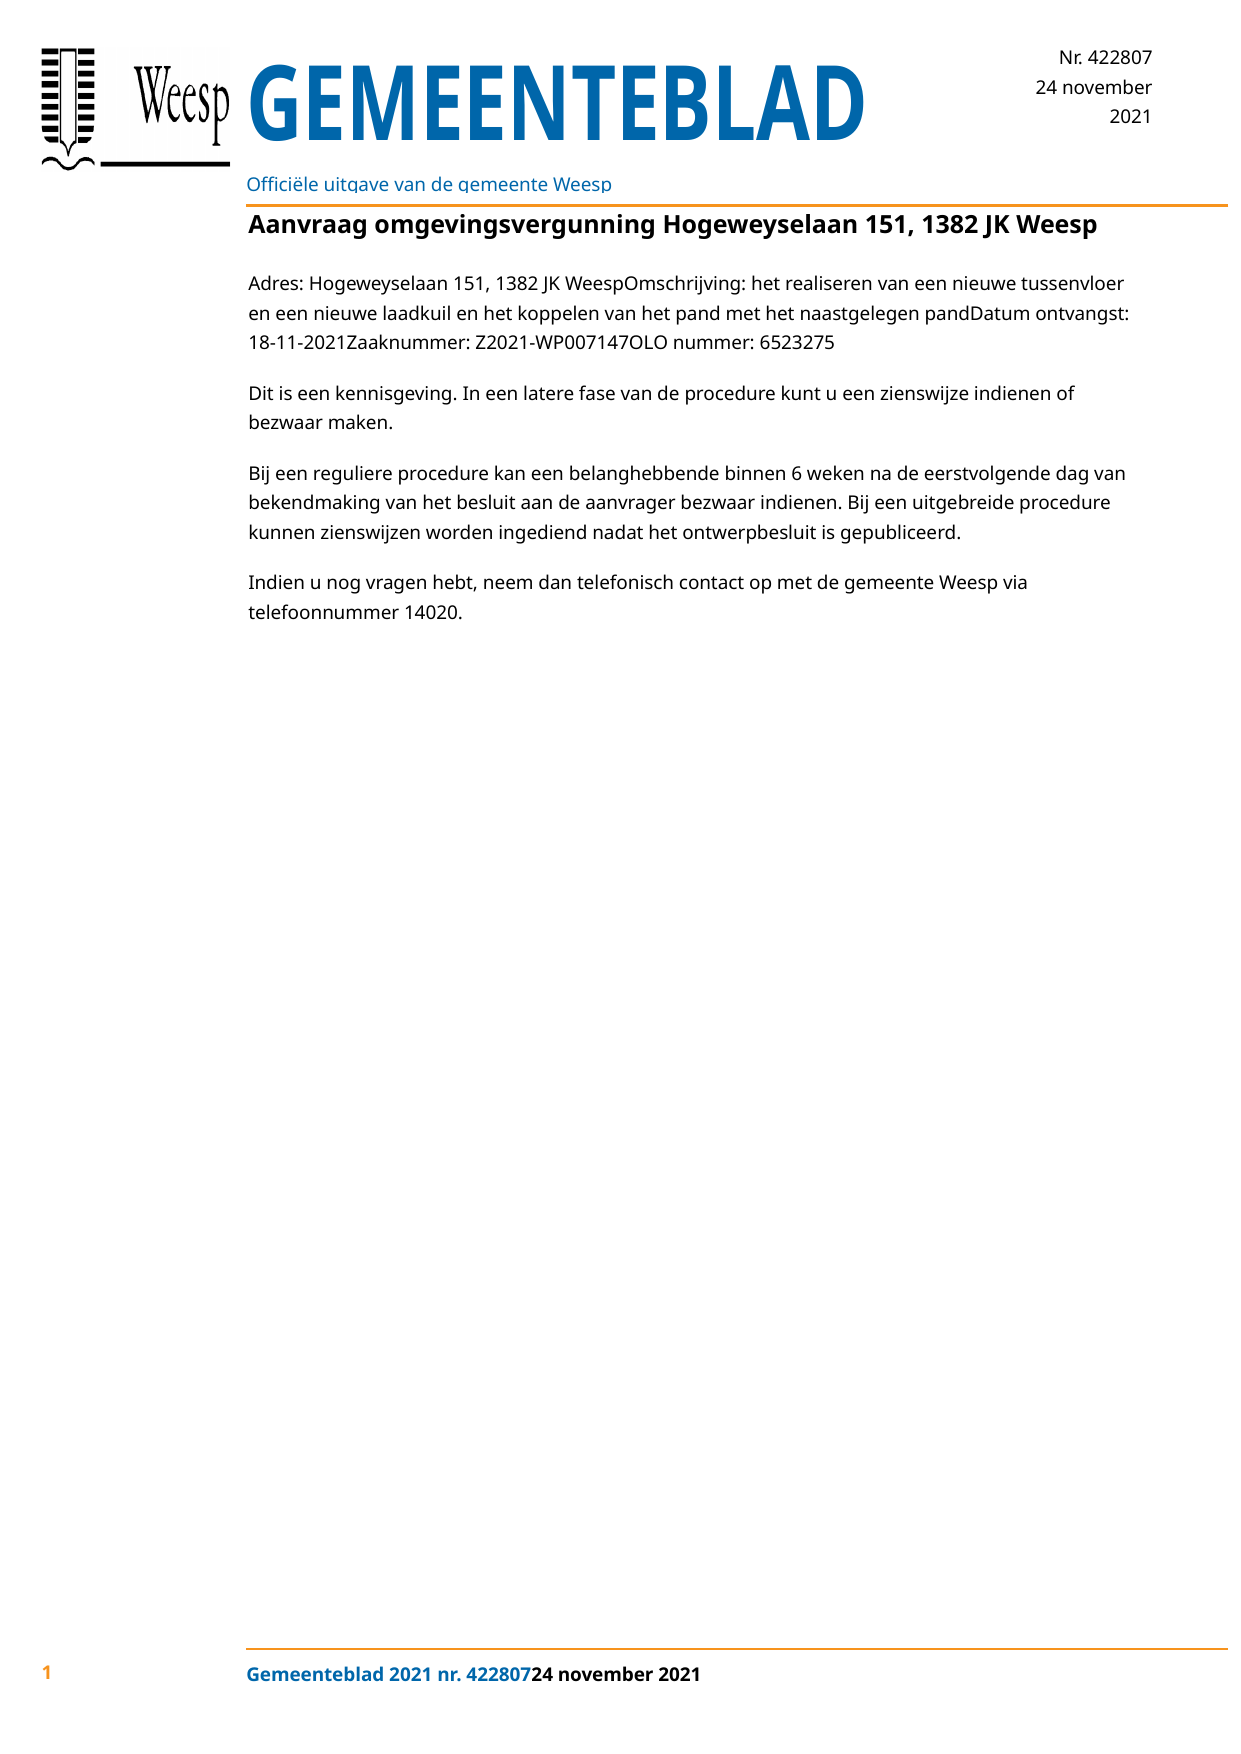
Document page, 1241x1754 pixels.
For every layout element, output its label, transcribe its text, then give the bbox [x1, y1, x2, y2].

picture [41, 47, 231, 172]
text Bij een reguliere procedure kan een belanghebbende binnen 6 weken na de eerstvolgende dag van bekendmaking van het besluit aan de aanvrager bezwaar indienen. Bij een uitgebreide procedure kunnen zienswijzen worden ingediend nadat het ontwerpbesluit is gepubliceerd. [248, 460, 1152, 545]
text Adres: Hogeweyselaan 151, 1382 JK WeespOmschrijving: het realiseren van een nieuwe tussenvloer en een nieuwe laadkuil en het koppelen van het pand met het naastgelegen pandDatum ontvangst: 18-11-2021Zaaknummer: Z2021-WP007147OLO nummer: 6523275 [248, 270, 1152, 355]
text Dit is een kennisgeving. In een latere fase van de procedure kunt u een zienswijze indienen of bezwaar maken. [248, 380, 1152, 435]
text Indien u nog vragen hebt, neem dan telefonisch contact op met de gemeente Weesp via telefoonnummer 14020. [248, 569, 1152, 625]
text Aanvraag omgevingsvergunning Hogeweyselaan 151, 1382 JK Weesp [248, 207, 1152, 241]
